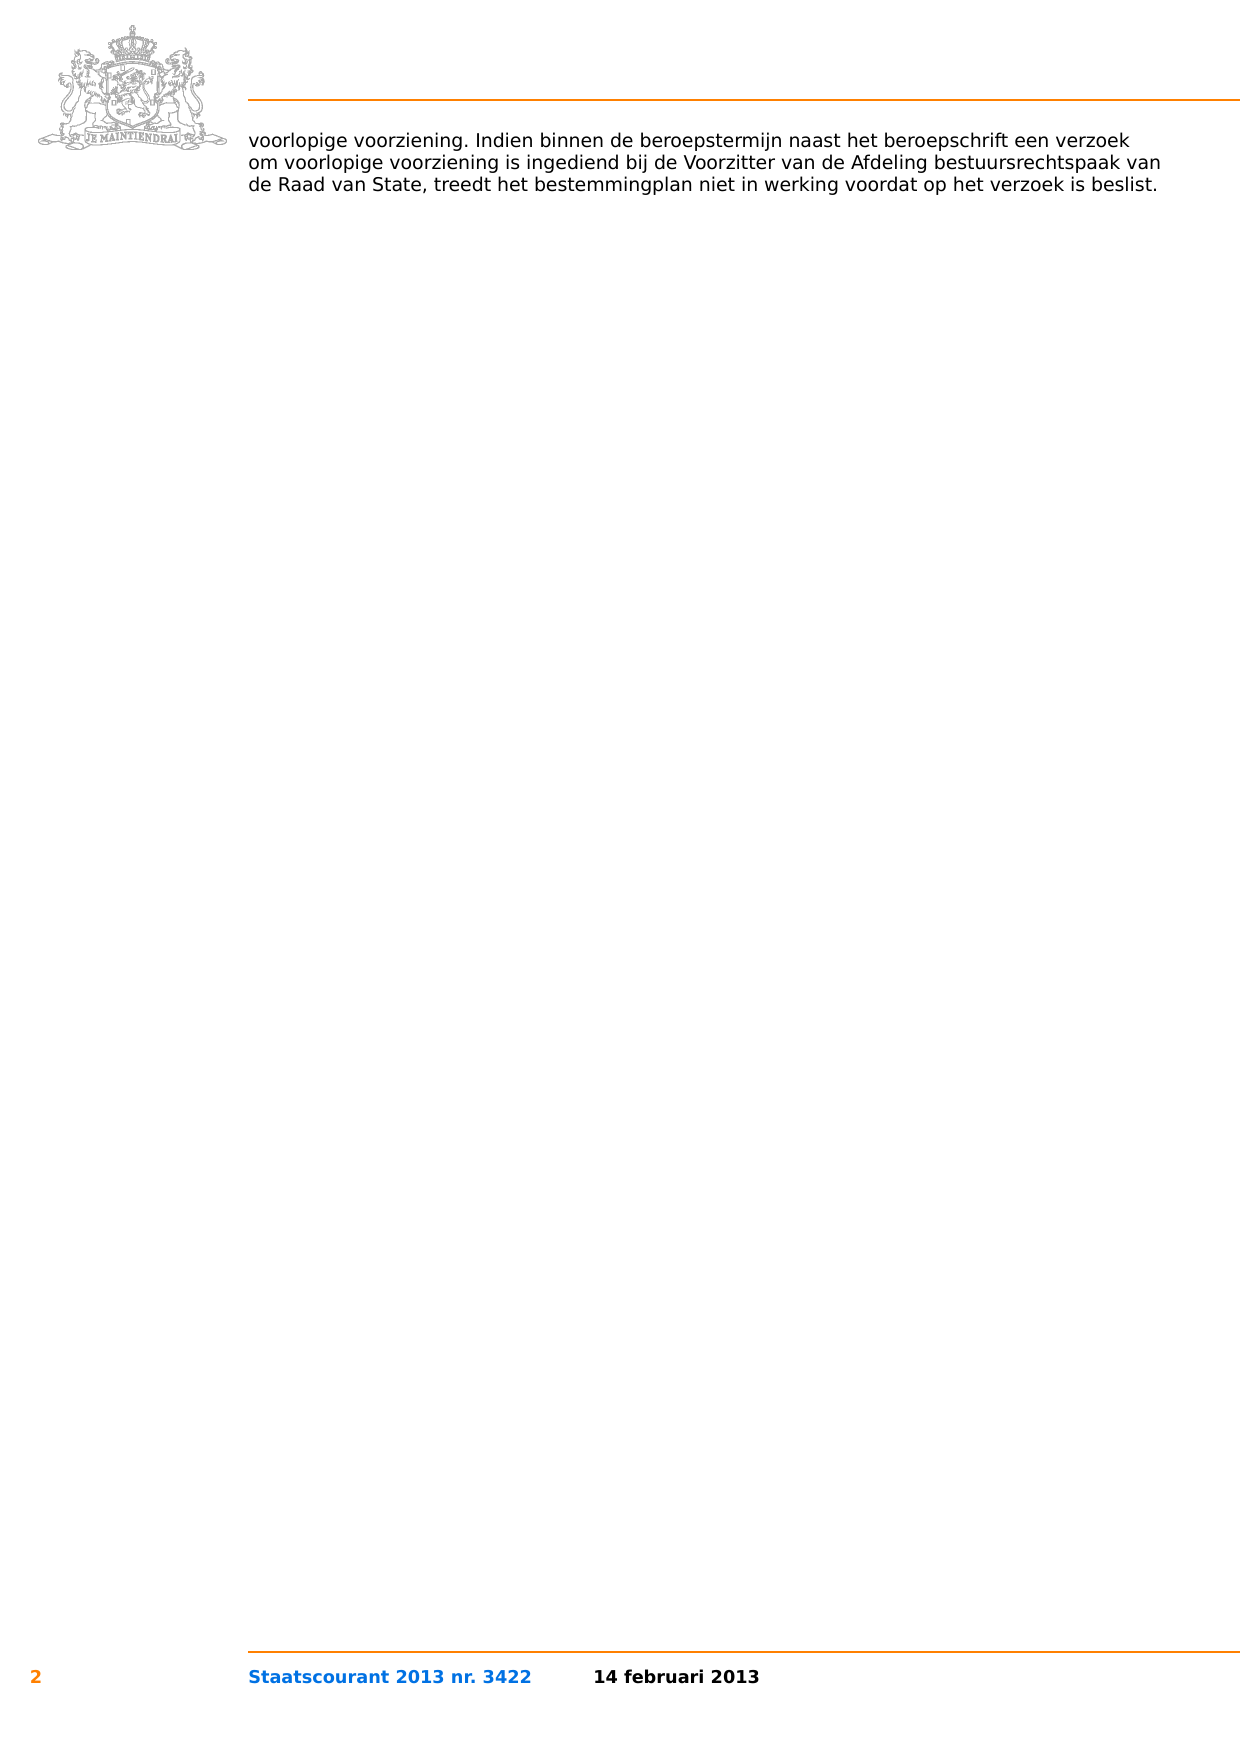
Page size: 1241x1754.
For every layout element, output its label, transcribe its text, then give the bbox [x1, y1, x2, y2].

text voorlopige voorziening. Indien binnen de beroepstermijn naast het beroepschrift een verzoek om voorlopige voorziening is ingediend bij de Voorzitter van de Afdeling bestuursrechtspaak van de Raad van State, treedt het bestemmingplan niet in werking voordat op het verzoek is beslist. [248, 130, 1163, 196]
picture [38, 25, 227, 150]
